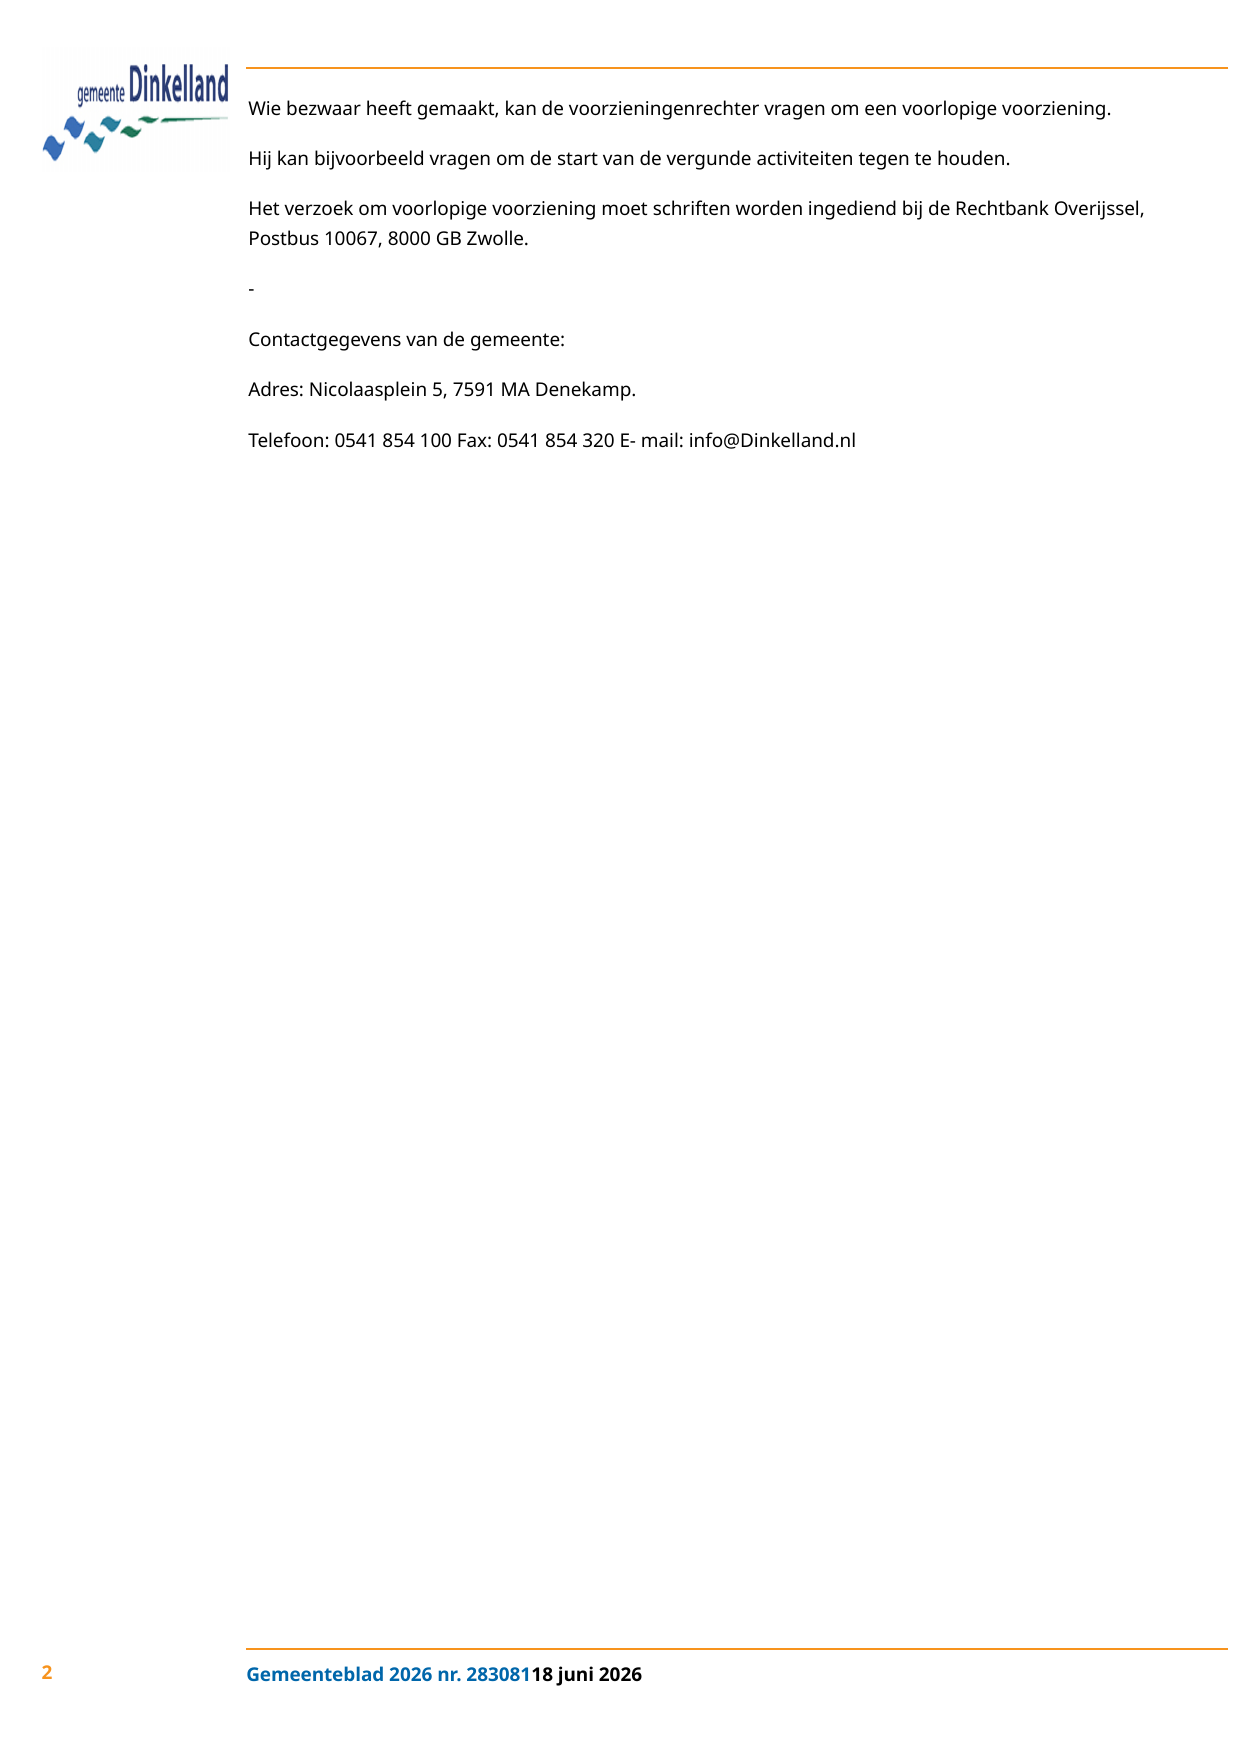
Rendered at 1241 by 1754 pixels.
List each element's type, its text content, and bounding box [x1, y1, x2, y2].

picture [41, 47, 231, 172]
text - [248, 276, 1152, 301]
text Adres: Nicolaasplein 5, 7591 MA Denekamp. [248, 376, 1152, 402]
text Hij kan bijvoorbeeld vragen om de start van de vergunde activiteiten tegen te houden. [248, 145, 1152, 171]
text Wie bezwaar heeft gemaakt, kan de voorzieningenrechter vragen om een voorlopige voorziening. [248, 95, 1152, 121]
text Het verzoek om voorlopige voorziening moet schriften worden ingediend bij de Rechtbank Overijssel, Postbus 10067, 8000 GB Zwolle. [248, 196, 1152, 251]
text Telefoon: 0541 854 100 Fax: 0541 854 320 E- mail: info@Dinkelland.nl [248, 427, 1152, 453]
text Contactgegevens van de gemeente: [248, 326, 1152, 352]
